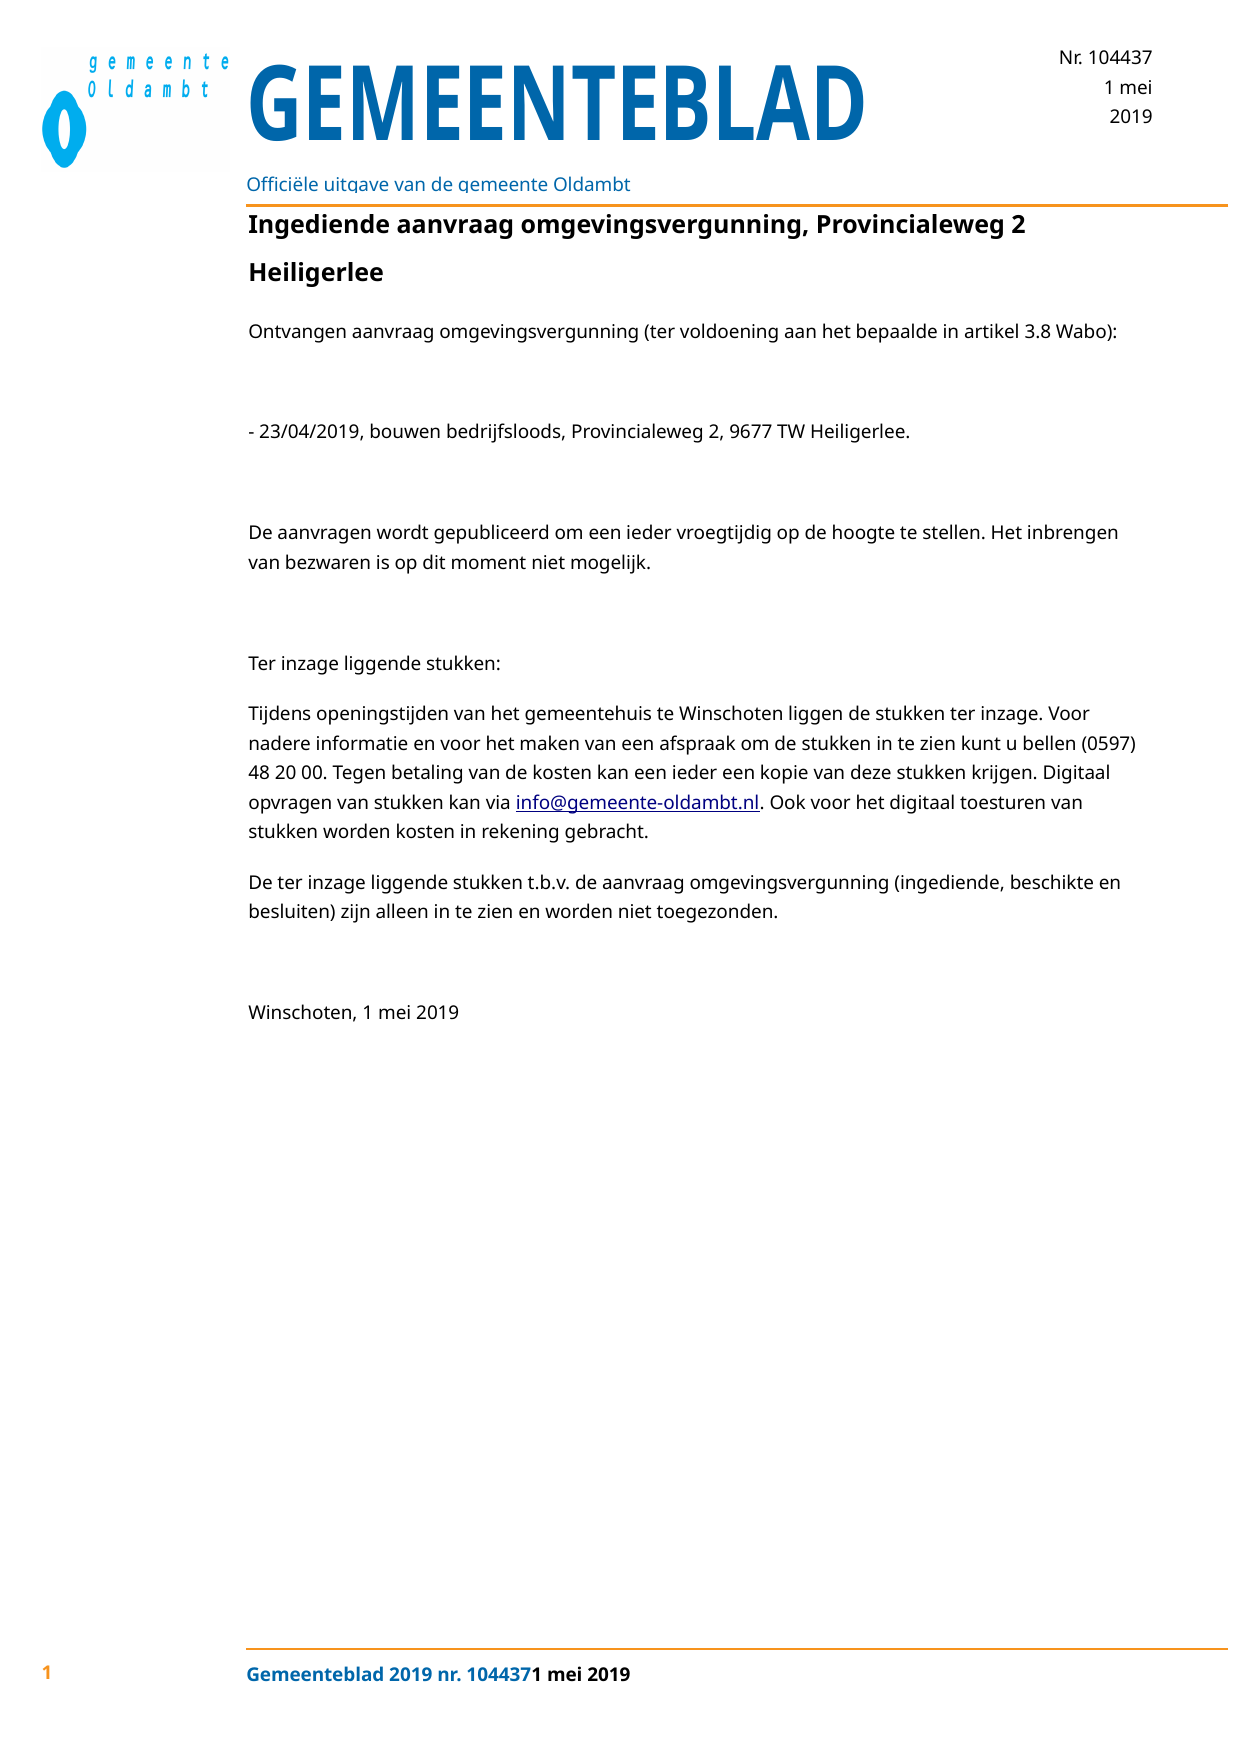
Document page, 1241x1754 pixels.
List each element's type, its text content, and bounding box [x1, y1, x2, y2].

text De ter inzage liggende stukken t.b.v. de aanvraag omgevingsvergunning (ingediende, beschikte en besluiten) zijn alleen in te zien en worden niet toegezonden. [248, 869, 1152, 924]
text - 23/04/2019, bouwen bedrijfsloods, Provincialeweg 2, 9677 TW Heiligerlee. [248, 419, 1152, 444]
text Winschoten, 1 mei 2019 [248, 999, 1152, 1025]
text Tijdens openingstijden van het gemeentehuis te Winschoten liggen de stukken ter inzage. Voor nadere informatie en voor het maken van een afspraak om de stukken in te zien kunt u bellen (0597) 48 20 00. Tegen betaling van de kosten kan een ieder een kopie van deze stukken krijgen. Digitaal opvragen van stukken kan via info@gemeente-oldambt.nl. Ook voor het digitaal toesturen van stukken worden kosten in rekening gebracht. [248, 700, 1152, 844]
text Ter inzage liggende stukken: [248, 650, 1152, 676]
picture [41, 47, 231, 172]
text De aanvragen wordt gepubliceerd om een ieder vroegtijdig op de hoogte te stellen. Het inbrengen van bezwaren is op dit moment niet mogelijk. [248, 519, 1152, 575]
text Ontvangen aanvraag omgevingsvergunning (ter voldoening aan het bepaalde in artikel 3.8 Wabo): [248, 318, 1152, 344]
text Ingediende aanvraag omgevingsvergunning, Provincialeweg 2 Heiligerlee [248, 207, 1152, 288]
